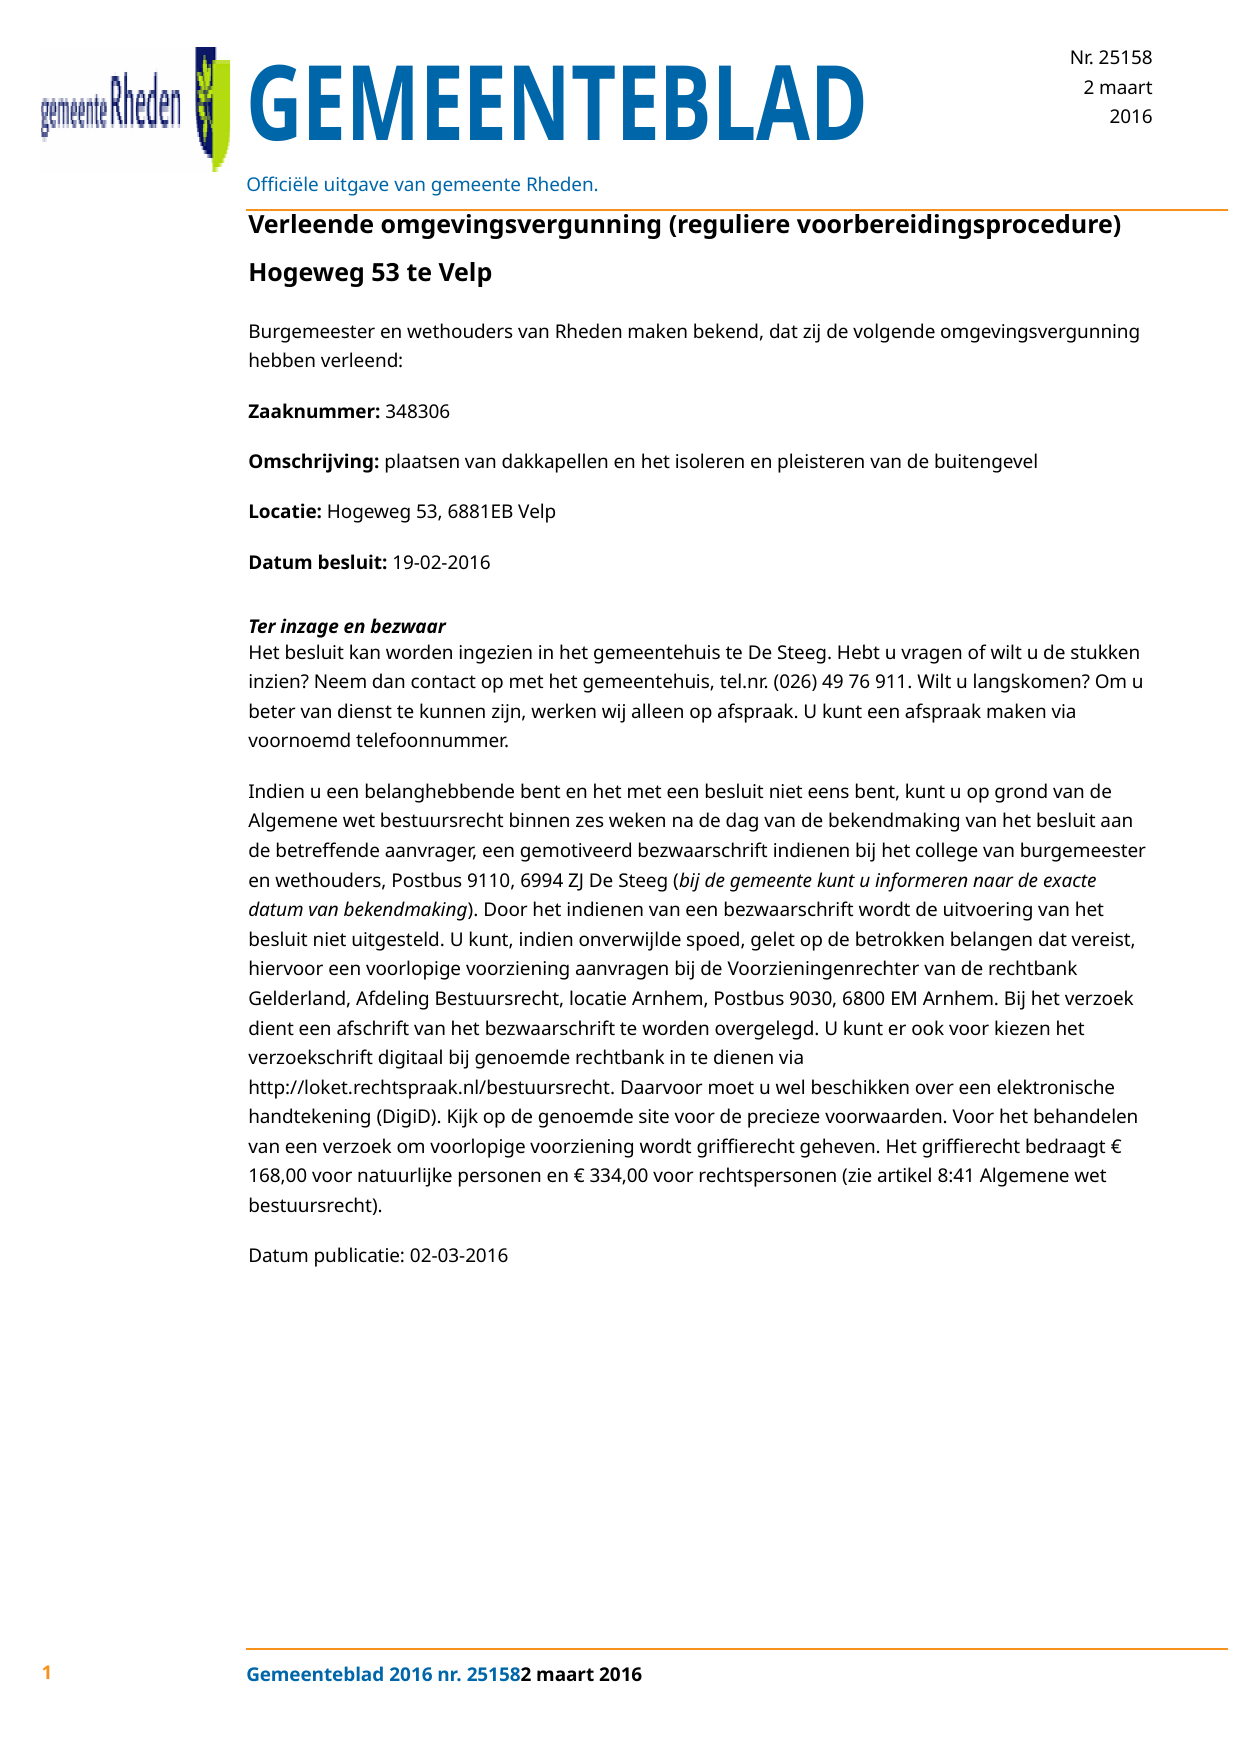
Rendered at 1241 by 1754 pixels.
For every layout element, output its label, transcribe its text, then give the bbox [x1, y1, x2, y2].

text Datum besluit: 19-02-2016 [248, 549, 1152, 575]
text Ter inzage en bezwaar [248, 613, 1152, 639]
text Indien u een belanghebbende bent en het met een besluit niet eens bent, kunt u op grond van de Algemene wet bestuursrecht binnen zes weken na de dag van de bekendmaking van het besluit aan de betreffende aanvrager, een gemotiveerd bezwaarschrift indienen bij het college van burgemeester en wethouders, Postbus 9110, 6994 ZJ De Steeg (bij de gemeente kunt u informeren naar de exacte datum van bekendmaking). Door het indienen van een bezwaarschrift wordt de uitvoering van het besluit niet uitgesteld. U kunt, indien onverwijlde spoed, gelet op de betrokken belangen dat vereist, hiervoor een voorlopige voorziening aanvragen bij de Voorzieningenrechter van de rechtbank Gelderland, Afdeling Bestuursrecht, locatie Arnhem, Postbus 9030, 6800 EM Arnhem. Bij het verzoek dient een afschrift van het bezwaarschrift te worden overgelegd. U kunt er ook voor kiezen het verzoekschrift digitaal bij genoemde rechtbank in te dienen via http://loket.rechtspraak.nl/bestuursrecht. Daarvoor moet u wel beschikken over een elektronische handtekening (DigiD). Kijk op de genoemde site voor de precieze voorwaarden. Voor het behandelen van een verzoek om voorlopige voorziening wordt griffierecht geheven. Het griffierecht bedraagt € 168,00 voor natuurlijke personen en € 334,00 voor rechtspersonen (zie artikel 8:41 Algemene wet bestuursrecht). [248, 778, 1152, 1218]
text Het besluit kan worden ingezien in het gemeentehuis te De Steeg. Hebt u vragen of wilt u de stukken inzien? Neem dan contact op met het gemeentehuis, tel.nr. (026) 49 76 911. Wilt u langskomen? Om u beter van dienst te kunnen zijn, werken wij alleen op afspraak. U kunt een afspraak maken via voornoemd telefoonnummer. [248, 639, 1152, 753]
text Omschrijving: plaatsen van dakkapellen en het isoleren en pleisteren van de buitengevel [248, 448, 1152, 474]
text Locatie: Hogeweg 53, 6881EB Velp [248, 499, 1152, 524]
text Verleende omgevingsvergunning (reguliere voorbereidingsprocedure) Hogeweg 53 te Velp [248, 211, 1152, 288]
text Burgemeester en wethouders van Rheden maken bekend, dat zij de volgende omgevingsvergunning hebben verleend: [248, 318, 1152, 373]
text Datum publicatie: 02-03-2016 [248, 1243, 1152, 1268]
picture [41, 47, 231, 172]
text Zaaknummer: 348306 [248, 398, 1152, 424]
